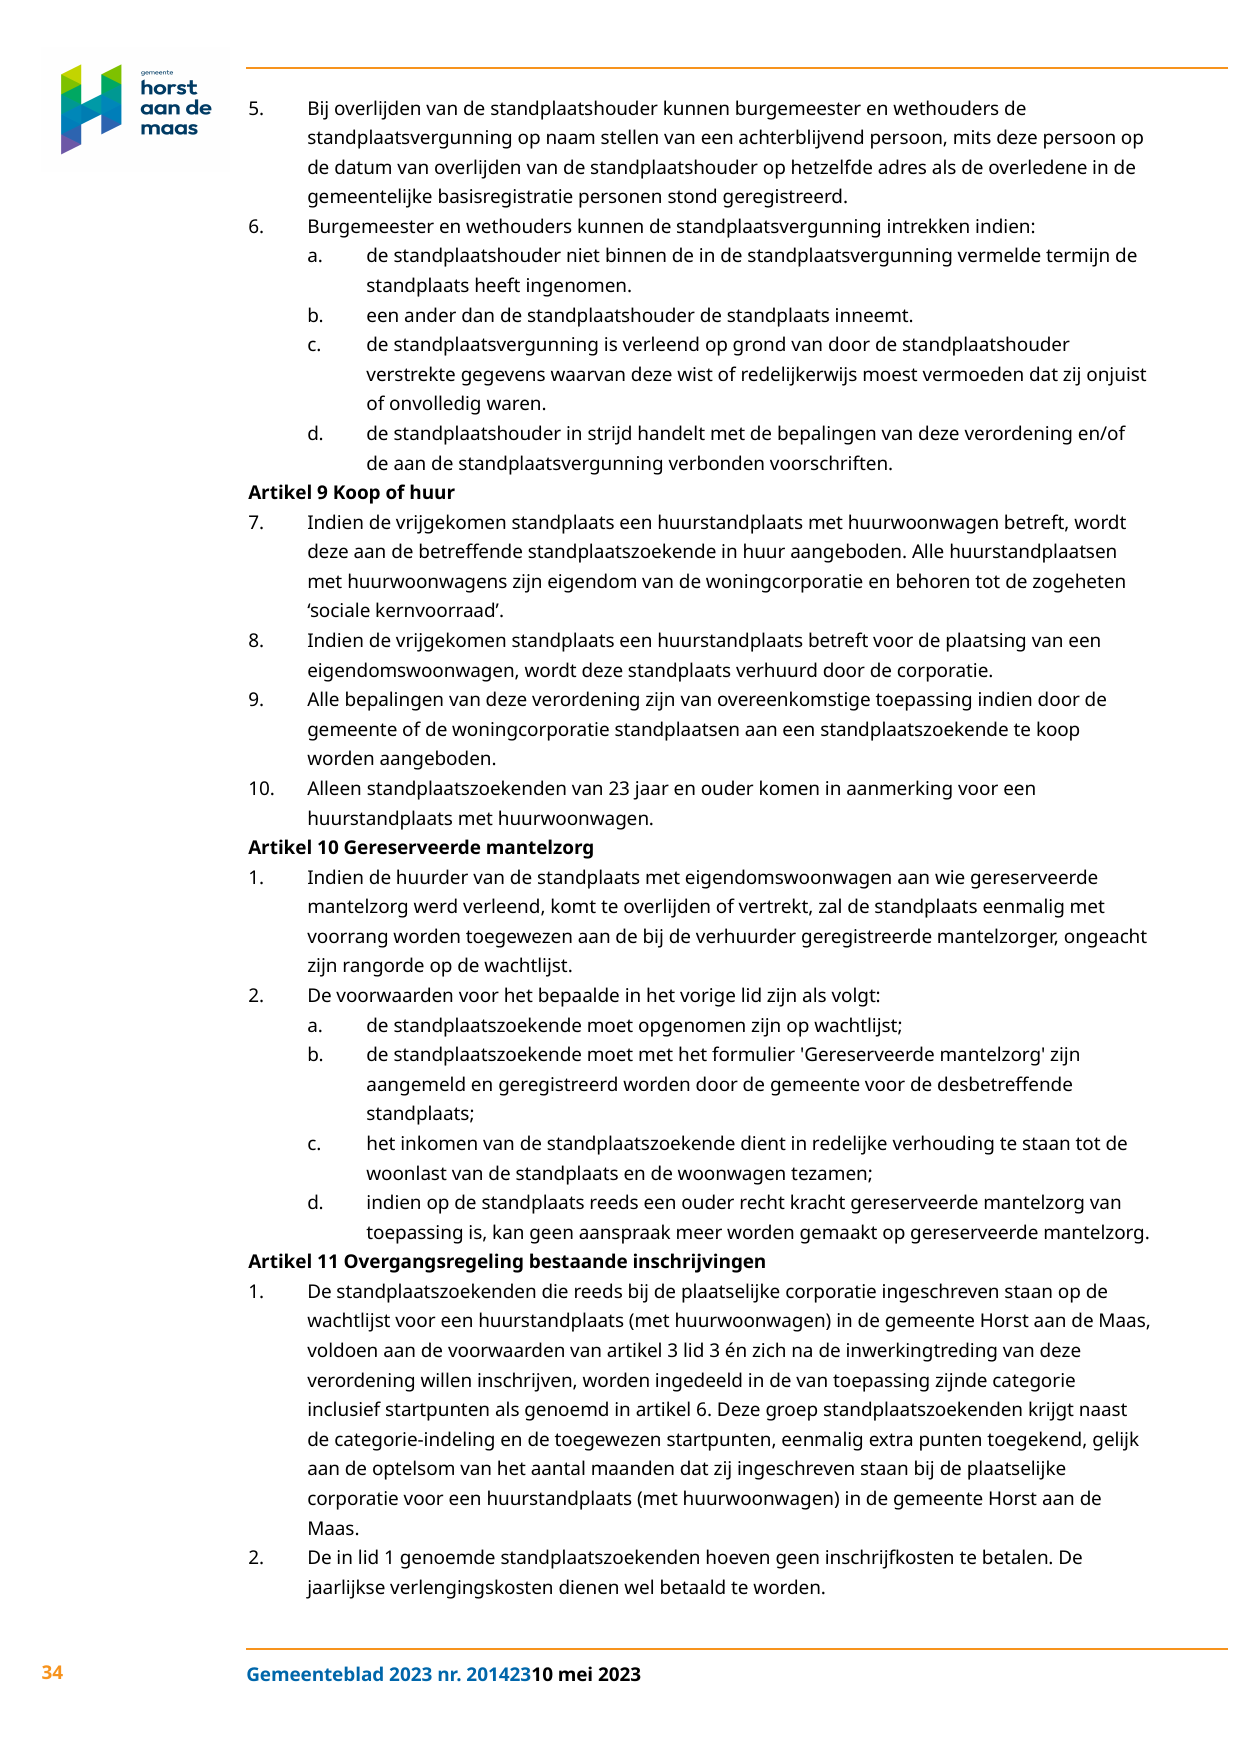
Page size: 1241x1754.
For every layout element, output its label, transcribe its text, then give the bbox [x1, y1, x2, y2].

list Alle bepalingen van deze verordening zijn van overeenkomstige toepassing indien door de gemeente of de woningcorporatie standplaatsen aan een standplaatszoekende te koop worden aangeboden. [248, 686, 1152, 771]
list Indien de huurder van de standplaats met eigendomswoonwagen aan wie gereserveerde mantelzorg werd verleend, komt te overlijden of vertrekt, zal de standplaats eenmalig met voorrang worden toegewezen aan de bij de verhuurder geregistreerde mantelzorger, ongeacht zijn rangorde op de wachtlijst. [248, 864, 1152, 978]
list Indien de vrijgekomen standplaats een huurstandplaats met huurwoonwagen betreft, wordt deze aan de betreffende standplaatszoekende in huur aangeboden. Alle huurstandplaatsen met huurwoonwagens zijn eigendom van de woningcorporatie en behoren tot de zogeheten ‘sociale kernvoorraad’. [248, 509, 1152, 623]
list de standplaatszoekende moet met het formulier 'Gereserveerde mantelzorg' zijn aangemeld en geregistreerd worden door de gemeente voor de desbetreffende standplaats; [307, 1041, 1152, 1126]
list indien op de standplaats reeds een ouder recht kracht gereserveerde mantelzorg van toepassing is, kan geen aanspraak meer worden gemaakt op gereserveerde mantelzorg. [307, 1189, 1152, 1245]
text Artikel 11 Overgangsregeling bestaande inschrijvingen [248, 1248, 1152, 1274]
list Burgemeester en wethouders kunnen de standplaatsvergunning intrekken indien: [248, 213, 1152, 239]
list Indien de vrijgekomen standplaats een huurstandplaats betreft voor de plaatsing van een eigendomswoonwagen, wordt deze standplaats verhuurd door de corporatie. [248, 627, 1152, 683]
list de standplaatsvergunning is verleend op grond van door de standplaatshouder verstrekte gegevens waarvan deze wist of redelijkerwijs moest vermoeden dat zij onjuist of onvolledig waren. [307, 331, 1152, 416]
list Alleen standplaatszoekenden van 23 jaar en ouder komen in aanmerking voor een huurstandplaats met huurwoonwagen. [248, 775, 1152, 831]
list een ander dan de standplaatshouder de standplaats inneemt. [307, 302, 1152, 328]
list het inkomen van de standplaatszoekende dient in redelijke verhouding te staan tot de woonlast van de standplaats en de woonwagen tezamen; [307, 1130, 1152, 1186]
list de standplaatshouder niet binnen de in de standplaatsvergunning vermelde termijn de standplaats heeft ingenomen. [307, 243, 1152, 298]
list de standplaatszoekende moet opgenomen zijn op wachtlijst; [307, 1012, 1152, 1038]
text Artikel 9 Koop of huur [248, 479, 1152, 505]
list De voorwaarden voor het bepaalde in het vorige lid zijn als volgt: [248, 982, 1152, 1008]
picture [41, 47, 231, 172]
list de standplaatshouder in strijd handelt met de bepalingen van deze verordening en/of de aan de standplaatsvergunning verbonden voorschriften. [307, 420, 1152, 476]
list De standplaatszoekenden die reeds bij de plaatselijke corporatie ingeschreven staan op de wachtlijst voor een huurstandplaats (met huurwoonwagen) in de gemeente Horst aan de Maas, voldoen aan de voorwaarden van artikel 3 lid 3 én zich na de inwerkingtreding van deze verordening willen inschrijven, worden ingedeeld in de van toepassing zijnde categorie inclusief startpunten als genoemd in artikel 6. Deze groep standplaatszoekenden krijgt naast de categorie-indeling en de toegewezen startpunten, eenmalig extra punten toegekend, gelijk aan de optelsom van het aantal maanden dat zij ingeschreven staan bij de plaatselijke corporatie voor een huurstandplaats (met huurwoonwagen) in de gemeente Horst aan de Maas. [248, 1278, 1152, 1541]
list De in lid 1 genoemde standplaatszoekenden hoeven geen inschrijfkosten te betalen. De jaarlijkse verlengingskosten dienen wel betaald te worden. [248, 1544, 1152, 1600]
text Artikel 10 Gereserveerde mantelzorg [248, 834, 1152, 860]
list Bij overlijden van de standplaatshouder kunnen burgemeester en wethouders de standplaatsvergunning op naam stellen van een achterblijvend persoon, mits deze persoon op de datum van overlijden van de standplaatshouder op hetzelfde adres als de overledene in de gemeentelijke basisregistratie personen stond geregistreerd. [248, 95, 1152, 209]
